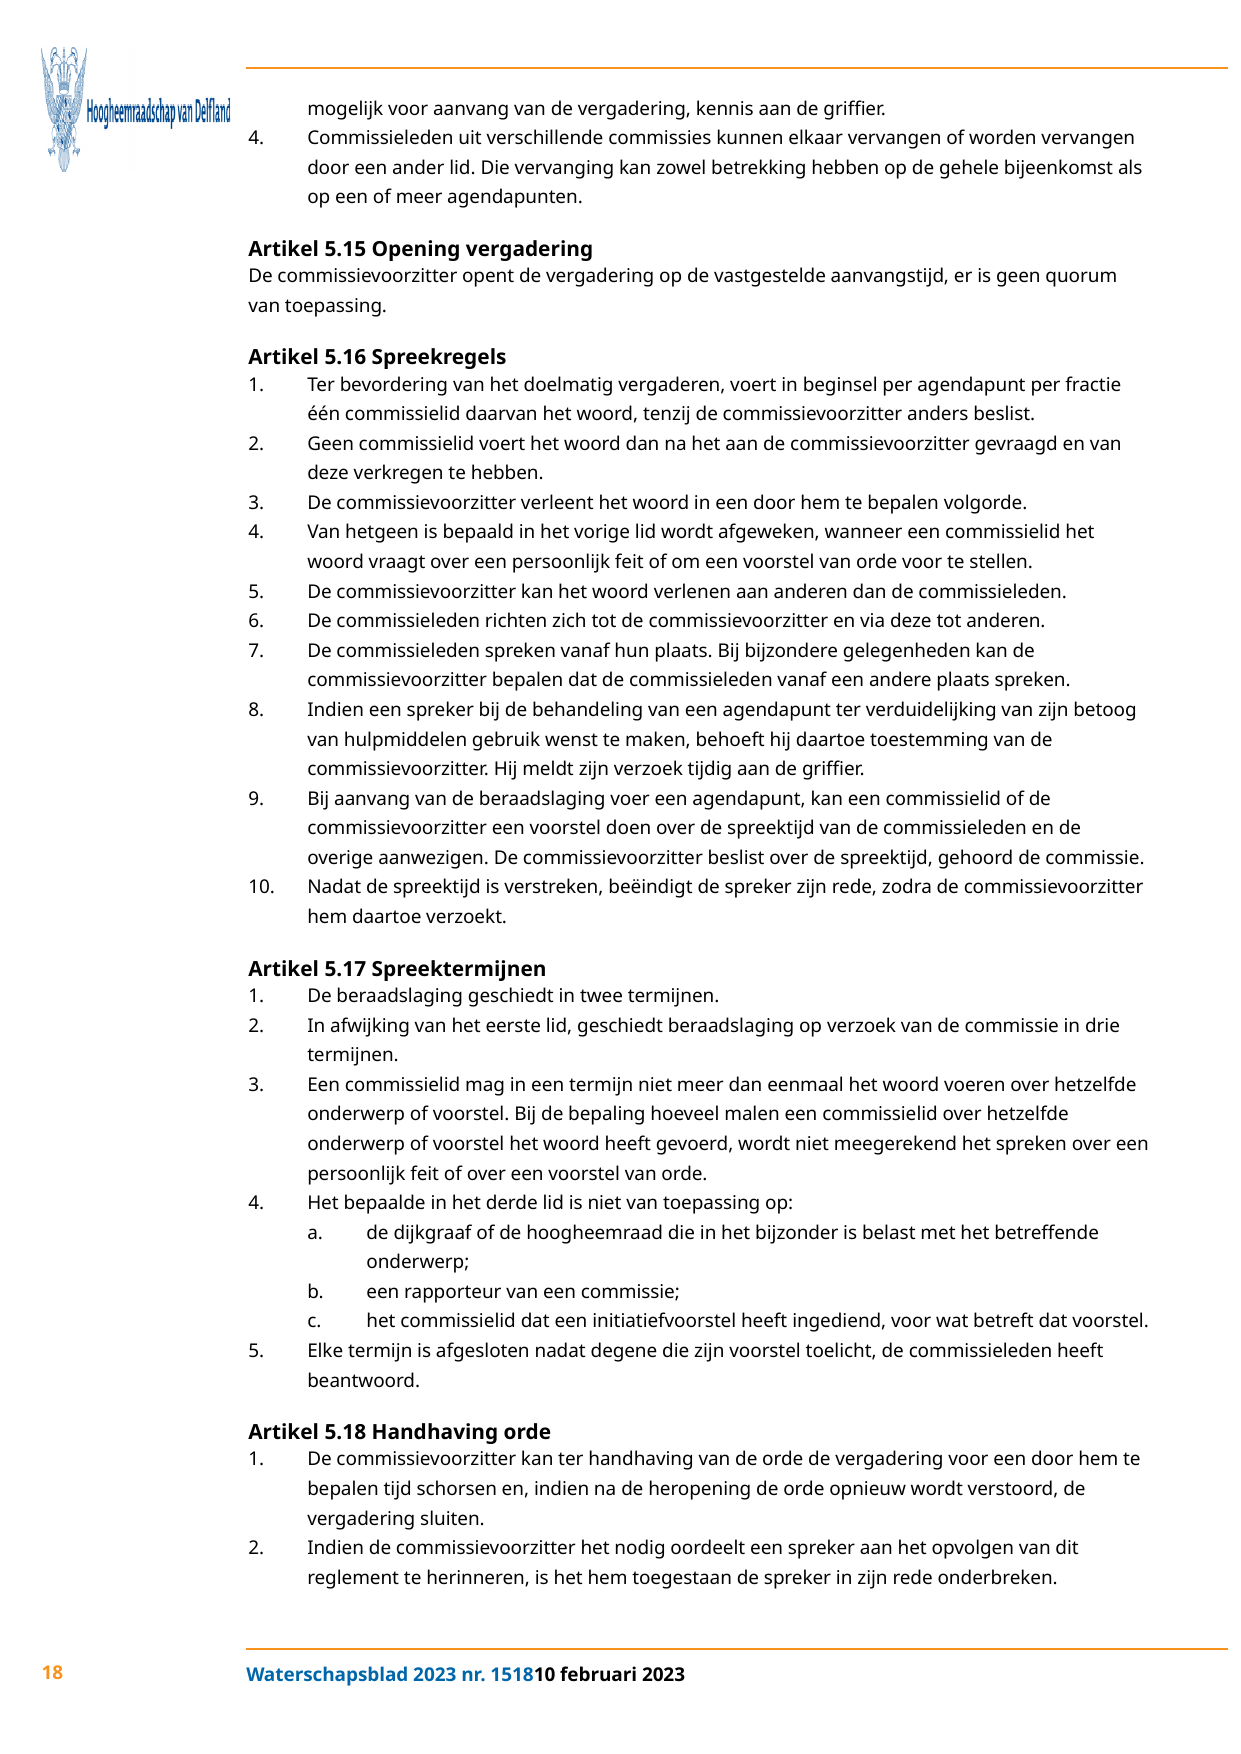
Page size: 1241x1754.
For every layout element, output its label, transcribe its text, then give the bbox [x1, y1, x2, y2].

list Ter bevordering van het doelmatig vergaderen, voert in beginsel per agendapunt per fractie één commissielid daarvan het woord, tenzij de commissievoorzitter anders beslist. [248, 371, 1152, 426]
picture [41, 47, 231, 172]
list het commissielid dat een initiatiefvoorstel heeft ingediend, voor wat betreft dat voorstel. [307, 1308, 1152, 1333]
list De commissievoorzitter kan ter handhaving van de orde de vergadering voor een door hem te bepalen tijd schorsen en, indien na de heropening de orde opnieuw wordt verstoord, de vergadering sluiten. [248, 1446, 1152, 1531]
list De commissieleden richten zich tot de commissievoorzitter en via deze tot anderen. [248, 607, 1152, 633]
list Commissieleden uit verschillende commissies kunnen elkaar vervangen of worden vervangen door een ander lid. Die vervanging kan zowel betrekking hebben op de gehele bijeenkomst als op een of meer agendapunten. [248, 124, 1152, 209]
text Artikel 5.17 Spreektermijnen [248, 954, 1152, 982]
list Indien de commissievoorzitter het nodig oordeelt een spreker aan het opvolgen van dit reglement te herinneren, is het hem toegestaan de spreker in zijn rede onderbreken. [248, 1534, 1152, 1590]
list Bij aanvang van de beraadslaging voer een agendapunt, kan een commissielid of de commissievoorzitter een voorstel doen over de spreektijd van de commissieleden en de overige aanwezigen. De commissievoorzitter beslist over de spreektijd, gehoord de commissie. [248, 785, 1152, 870]
list De commissievoorzitter verleent het woord in een door hem te bepalen volgorde. [248, 489, 1152, 515]
list De beraadslaging geschiedt in twee termijnen. [248, 982, 1152, 1008]
list De commissieleden spreken vanaf hun plaats. Bij bijzondere gelegenheden kan de commissievoorzitter bepalen dat de commissieleden vanaf een andere plaats spreken. [248, 637, 1152, 692]
list de dijkgraaf of de hoogheemraad die in het bijzonder is belast met het betreffende onderwerp; [307, 1219, 1152, 1274]
list De commissievoorzitter kan het woord verlenen aan anderen dan de commissieleden. [248, 578, 1152, 604]
list Geen commissielid voert het woord dan na het aan de commissievoorzitter gevraagd en van deze verkregen te hebben. [248, 430, 1152, 485]
list Van hetgeen is bepaald in het vorige lid wordt afgeweken, wanneer een commissielid het woord vraagt over een persoonlijk feit of om een voorstel van orde voor te stellen. [248, 519, 1152, 574]
list Een commissielid mag in een termijn niet meer dan eenmaal het woord voeren over hetzelfde onderwerp of voorstel. Bij de bepaling hoeveel malen een commissielid over hetzelfde onderwerp of voorstel het woord heeft gevoerd, wordt niet meegerekend het spreken over een persoonlijk feit of over een voorstel van orde. [248, 1071, 1152, 1185]
list Nadat de spreektijd is verstreken, beëindigt de spreker zijn rede, zodra de commissievoorzitter hem daartoe verzoekt. [248, 874, 1152, 929]
list mogelijk voor aanvang van de vergadering, kennis aan de griffier. [248, 95, 1152, 121]
text Artikel 5.15 Opening vergadering [248, 234, 1152, 262]
text Artikel 5.18 Handhaving orde [248, 1417, 1152, 1446]
list Indien een spreker bij de behandeling van een agendapunt ter verduidelijking van zijn betoog van hulpmiddelen gebruik wenst te maken, behoeft hij daartoe toestemming van de commissievoorzitter. Hij meldt zijn verzoek tijdig aan de griffier. [248, 696, 1152, 781]
text De commissievoorzitter opent de vergadering op de vastgestelde aanvangstijd, er is geen quorum van toepassing. [248, 262, 1152, 318]
list Elke termijn is afgesloten nadat degene die zijn voorstel toelicht, de commissieleden heeft beantwoord. [248, 1337, 1152, 1392]
list Het bepaalde in het derde lid is niet van toepassing op: [248, 1189, 1152, 1215]
text Artikel 5.16 Spreekregels [248, 342, 1152, 371]
list In afwijking van het eerste lid, geschiedt beraadslaging op verzoek van de commissie in drie termijnen. [248, 1012, 1152, 1067]
list een rapporteur van een commissie; [307, 1278, 1152, 1304]
